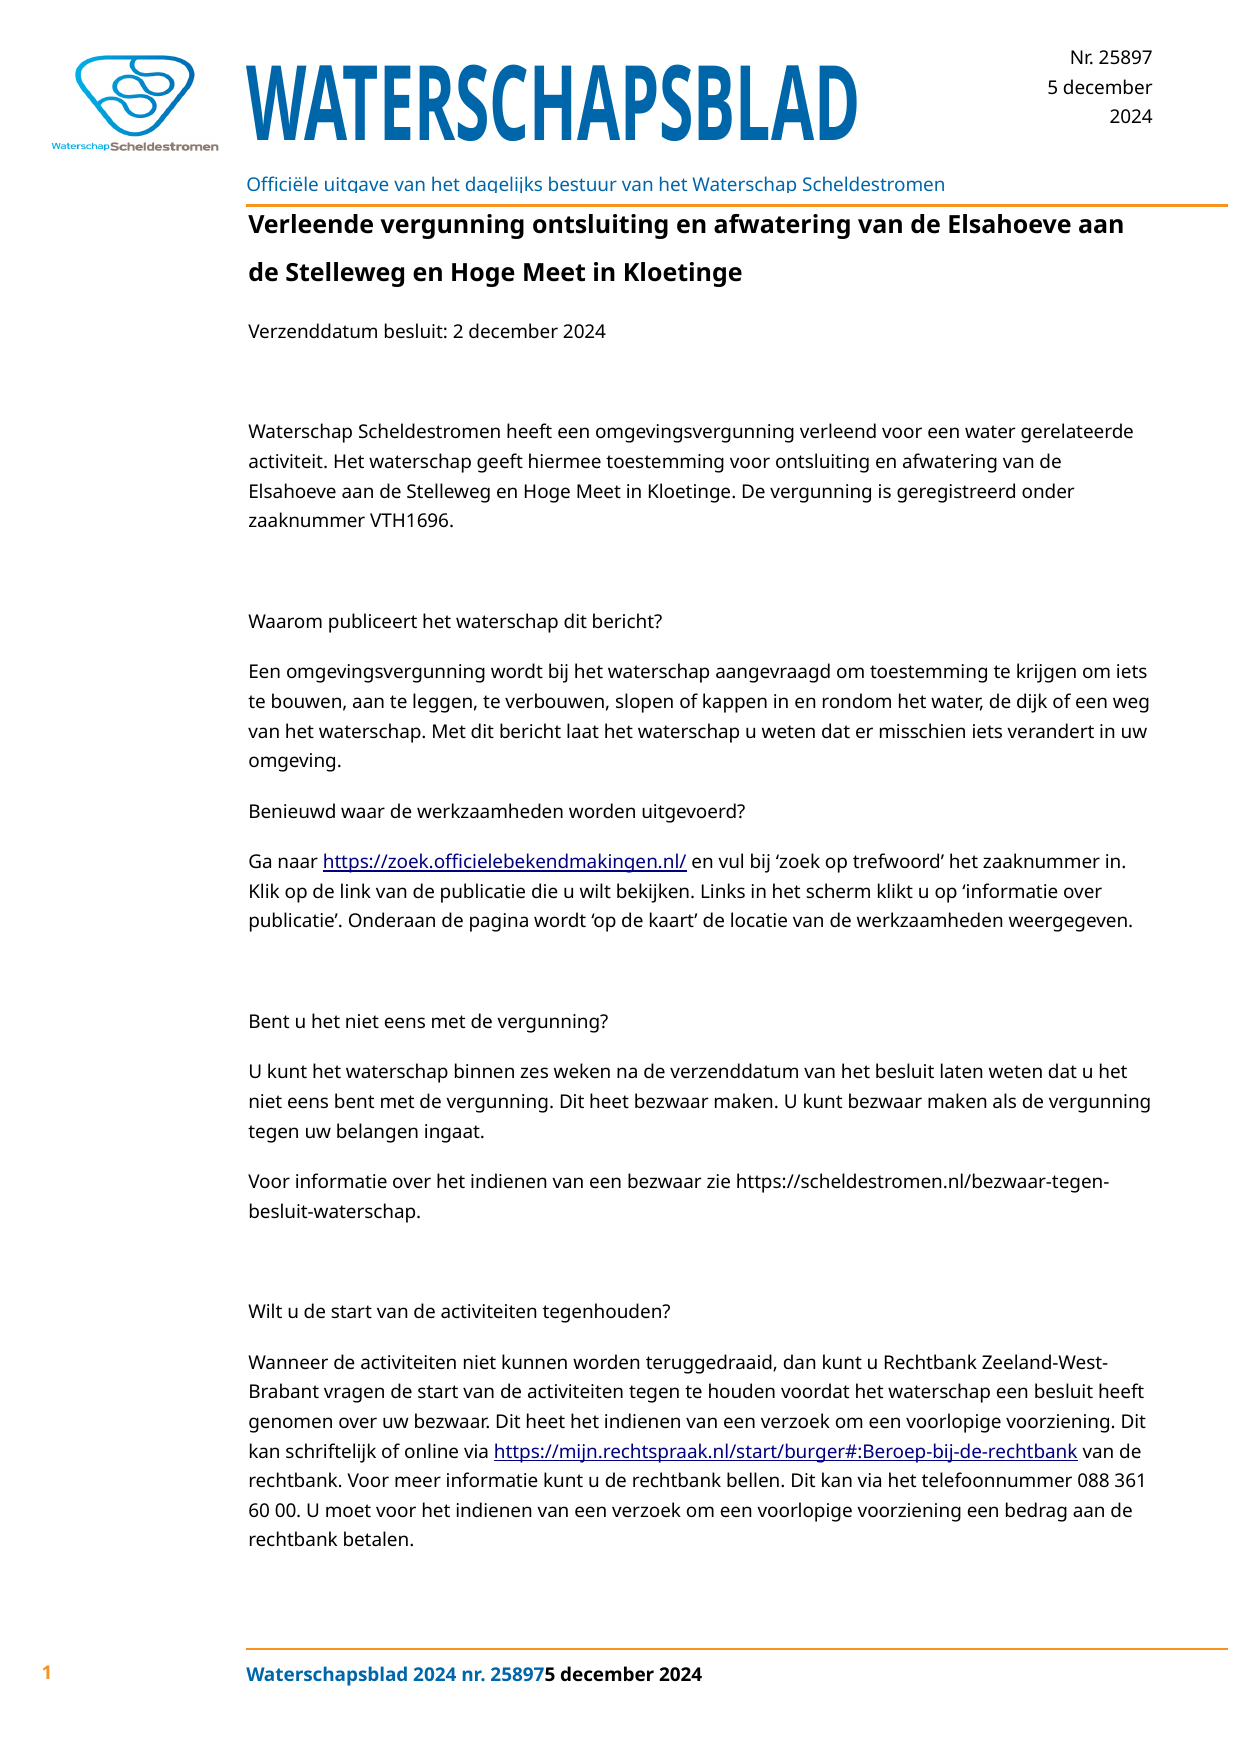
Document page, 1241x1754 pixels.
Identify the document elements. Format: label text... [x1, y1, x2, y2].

picture [41, 47, 231, 172]
text Waarom publiceert het waterschap dit bericht? [248, 608, 1152, 634]
text Wanneer de activiteiten niet kunnen worden teruggedraaid, dan kunt u Rechtbank Zeeland-West-Brabant vragen de start van de activiteiten tegen te houden voordat het waterschap een besluit heeft genomen over uw bezwaar. Dit heet het indienen van een verzoek om een voorlopige voorziening. Dit kan schriftelijk of online via https://mijn.rechtspraak.nl/start/burger#:Beroep-bij-de-rechtbank van de rechtbank. Voor meer informatie kunt u de rechtbank bellen. Dit kan via het telefoonnummer 088 361 60 00. U moet voor het indienen van een verzoek om een voorlopige voorziening een bedrag aan de rechtbank betalen. [248, 1349, 1152, 1552]
text Verleende vergunning ontsluiting en afwatering van de Elsahoeve aan de Stelleweg en Hoge Meet in Kloetinge [248, 207, 1152, 288]
text Benieuwd waar de werkzaamheden worden uitgevoerd? [248, 798, 1152, 824]
text Ga naar https://zoek.officielebekendmakingen.nl/ en vul bij ‘zoek op trefwoord’ het zaaknummer in. Klik op de link van de publicatie die u wilt bekijken. Links in het scherm klikt u op ‘informatie over publicatie’. Onderaan de pagina wordt ‘op de kaart’ de locatie van de werkzaamheden weergegeven. [248, 848, 1152, 933]
text Wilt u de start van de activiteiten tegenhouden? [248, 1299, 1152, 1324]
text Een omgevingsvergunning wordt bij het waterschap aangevraagd om toestemming te krijgen om iets te bouwen, aan te leggen, te verbouwen, slopen of kappen in en rondom het water, de dijk of een weg van het waterschap. Met dit bericht laat het waterschap u weten dat er misschien iets verandert in uw omgeving. [248, 659, 1152, 773]
text Voor informatie over het indienen van een bezwaar zie https://scheldestromen.nl/bezwaar-tegen-besluit-waterschap. [248, 1168, 1152, 1224]
text Waterschap Scheldestromen heeft een omgevingsvergunning verleend voor een water gerelateerde activiteit. Het waterschap geeft hiermee toestemming voor ontsluiting en afwatering van de Elsahoeve aan de Stelleweg en Hoge Meet in Kloetinge. De vergunning is geregistreerd onder zaaknummer VTH1696. [248, 419, 1152, 533]
text Bent u het niet eens met de vergunning? [248, 1008, 1152, 1034]
text U kunt het waterschap binnen zes weken na de verzenddatum van het besluit laten weten dat u het niet eens bent met de vergunning. Dit heet bezwaar maken. U kunt bezwaar maken als de vergunning tegen uw belangen ingaat. [248, 1059, 1152, 1144]
text Verzenddatum besluit: 2 december 2024 [248, 318, 1152, 344]
